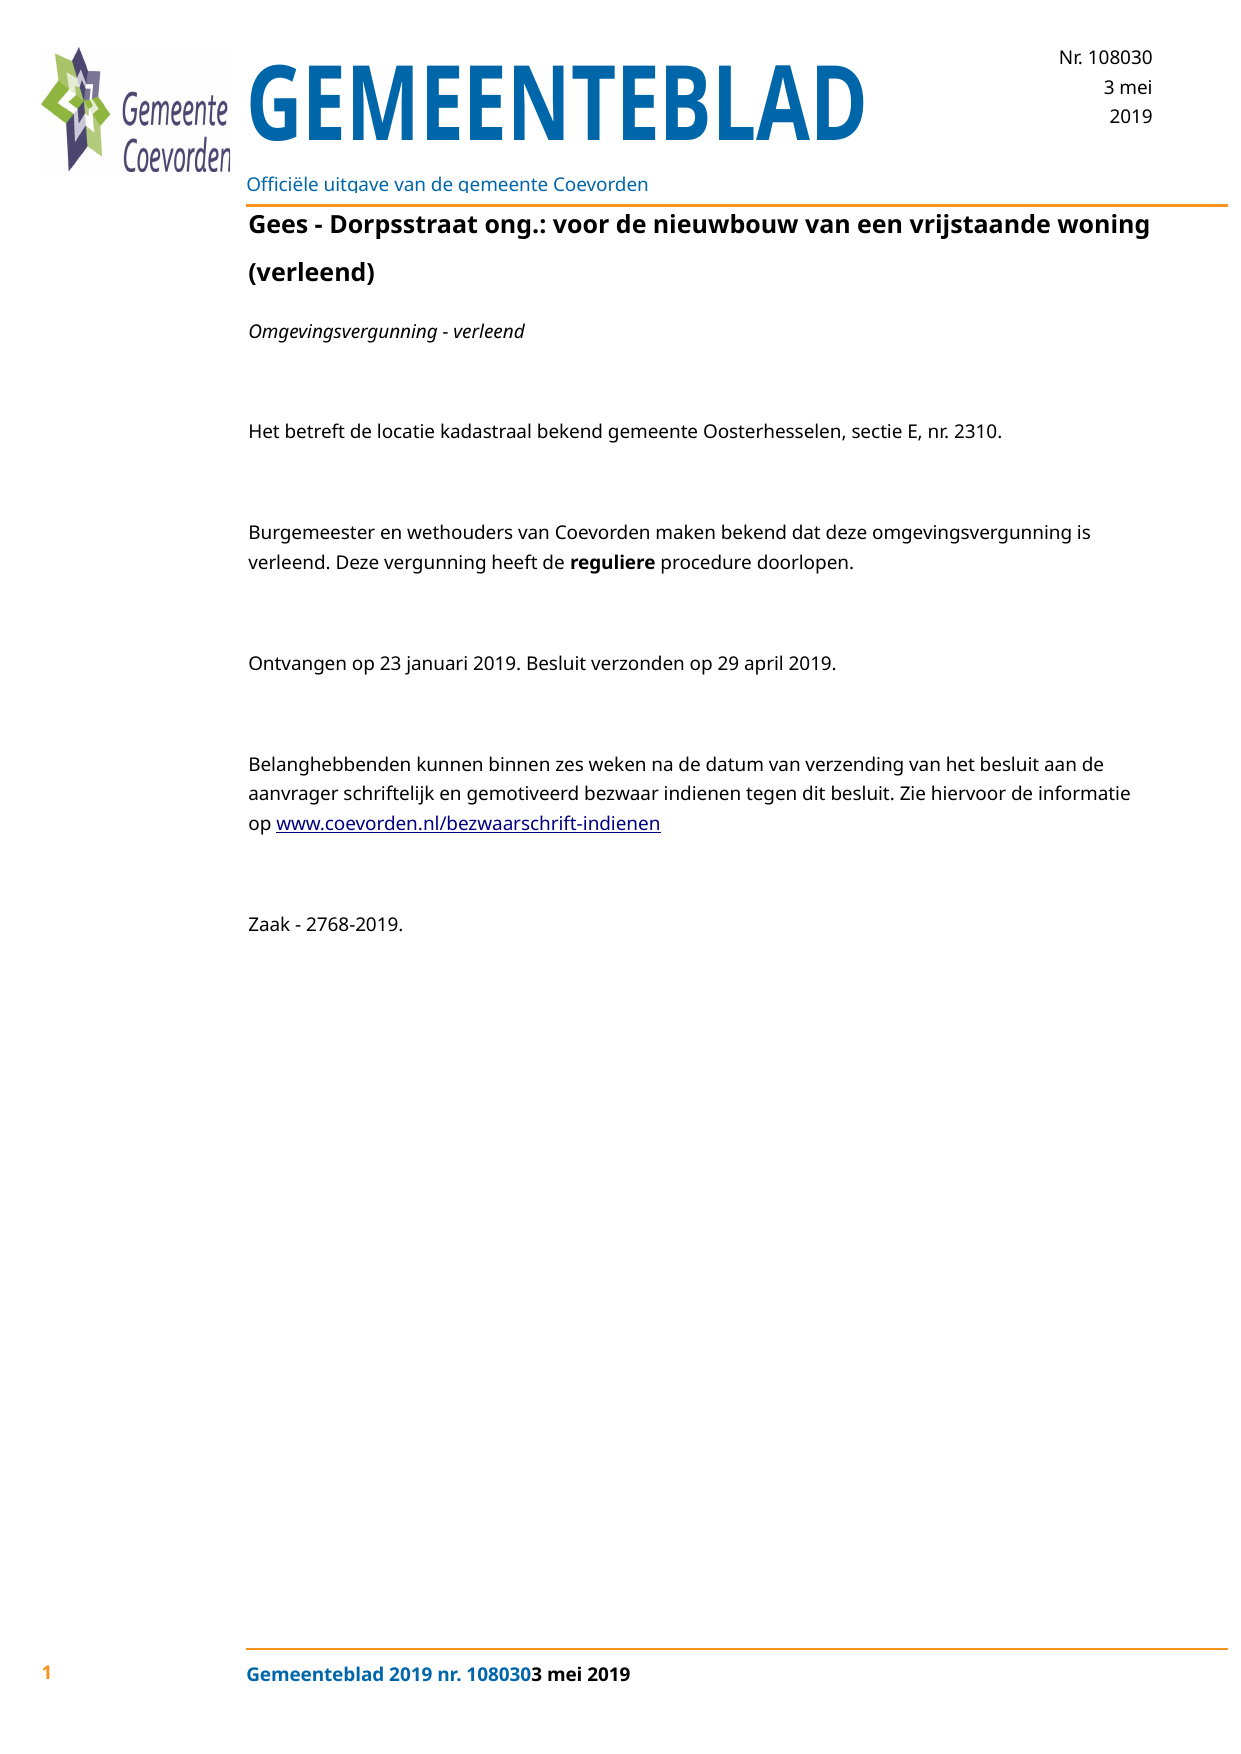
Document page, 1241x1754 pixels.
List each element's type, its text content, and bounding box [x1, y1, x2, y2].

text Ontvangen op 23 januari 2019. Besluit verzonden op 29 april 2019. [248, 650, 1152, 676]
text Omgevingsvergunning - verleend [248, 318, 1152, 344]
text Belanghebbenden kunnen binnen zes weken na de datum van verzending van het besluit aan de aanvrager schriftelijk en gemotiveerd bezwaar indienen tegen dit besluit. Zie hiervoor de informatie op www.coevorden.nl/bezwaarschrift-indienen [248, 751, 1152, 836]
text Zaak - 2768-2019. [248, 911, 1152, 937]
picture [41, 47, 231, 172]
text Gees - Dorpsstraat ong.: voor de nieuwbouw van een vrijstaande woning (verleend) [248, 207, 1152, 288]
text Het betreft de locatie kadastraal bekend gemeente Oosterhesselen, sectie E, nr. 2310. [248, 419, 1152, 444]
text Burgemeester en wethouders van Coevorden maken bekend dat deze omgevingsvergunning is verleend. Deze vergunning heeft de reguliere procedure doorlopen. [248, 519, 1152, 575]
